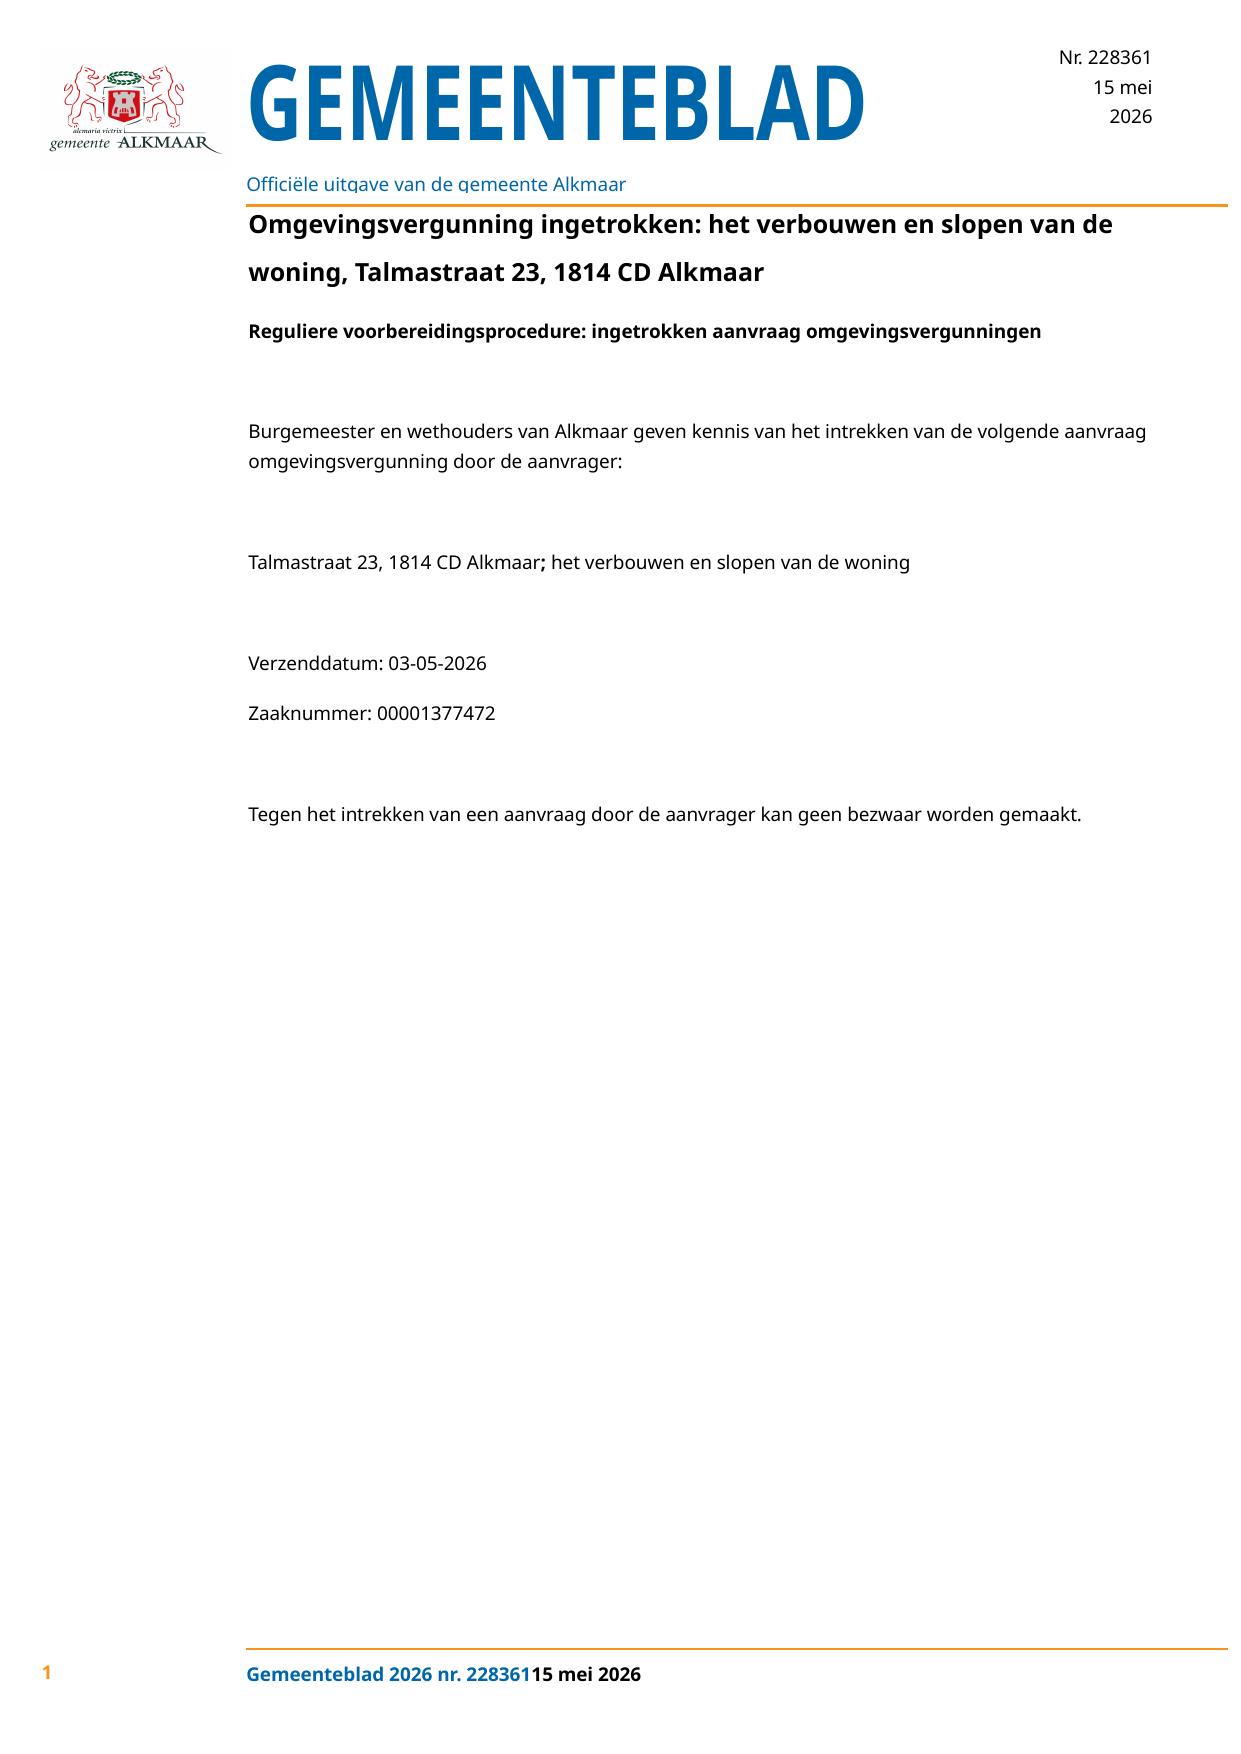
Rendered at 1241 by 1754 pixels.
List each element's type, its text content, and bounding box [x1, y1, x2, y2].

text Burgemeester en wethouders van Alkmaar geven kennis van het intrekken van de volgende aanvraag omgevingsvergunning door de aanvrager: [248, 419, 1152, 474]
text Omgevingsvergunning ingetrokken: het verbouwen en slopen van de woning, Talmastraat 23, 1814 CD Alkmaar [248, 207, 1152, 288]
text Zaaknummer: 00001377472 [248, 700, 1152, 726]
picture [41, 47, 231, 172]
text Reguliere voorbereidingsprocedure: ingetrokken aanvraag omgevingsvergunningen [248, 318, 1152, 344]
text Verzenddatum: 03-05-2026 [248, 650, 1152, 676]
text Talmastraat 23, 1814 CD Alkmaar; het verbouwen en slopen van de woning [248, 549, 1152, 575]
text Tegen het intrekken van een aanvraag door de aanvrager kan geen bezwaar worden gemaakt. [248, 801, 1152, 827]
